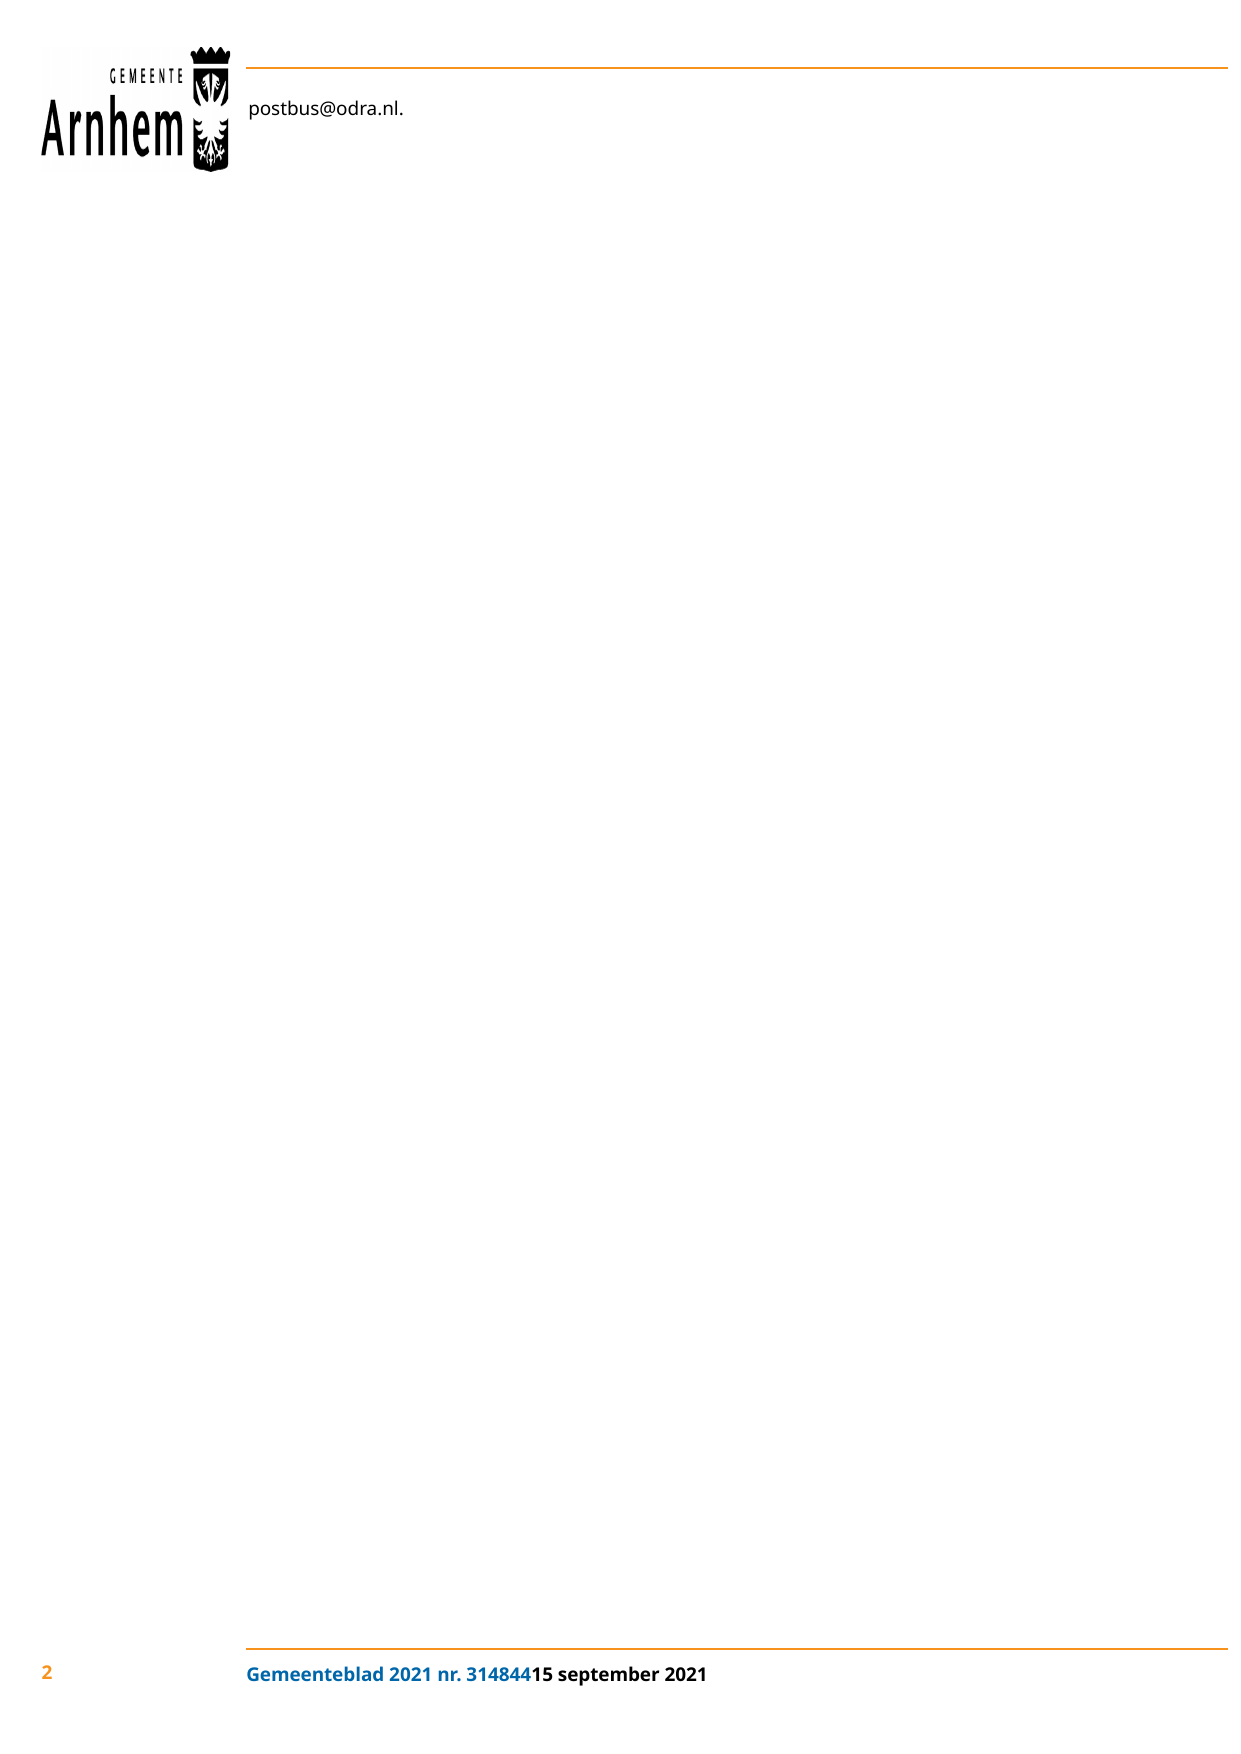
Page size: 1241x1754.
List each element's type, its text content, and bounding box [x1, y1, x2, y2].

picture [41, 47, 231, 172]
text postbus@odra.nl. [248, 95, 1152, 121]
